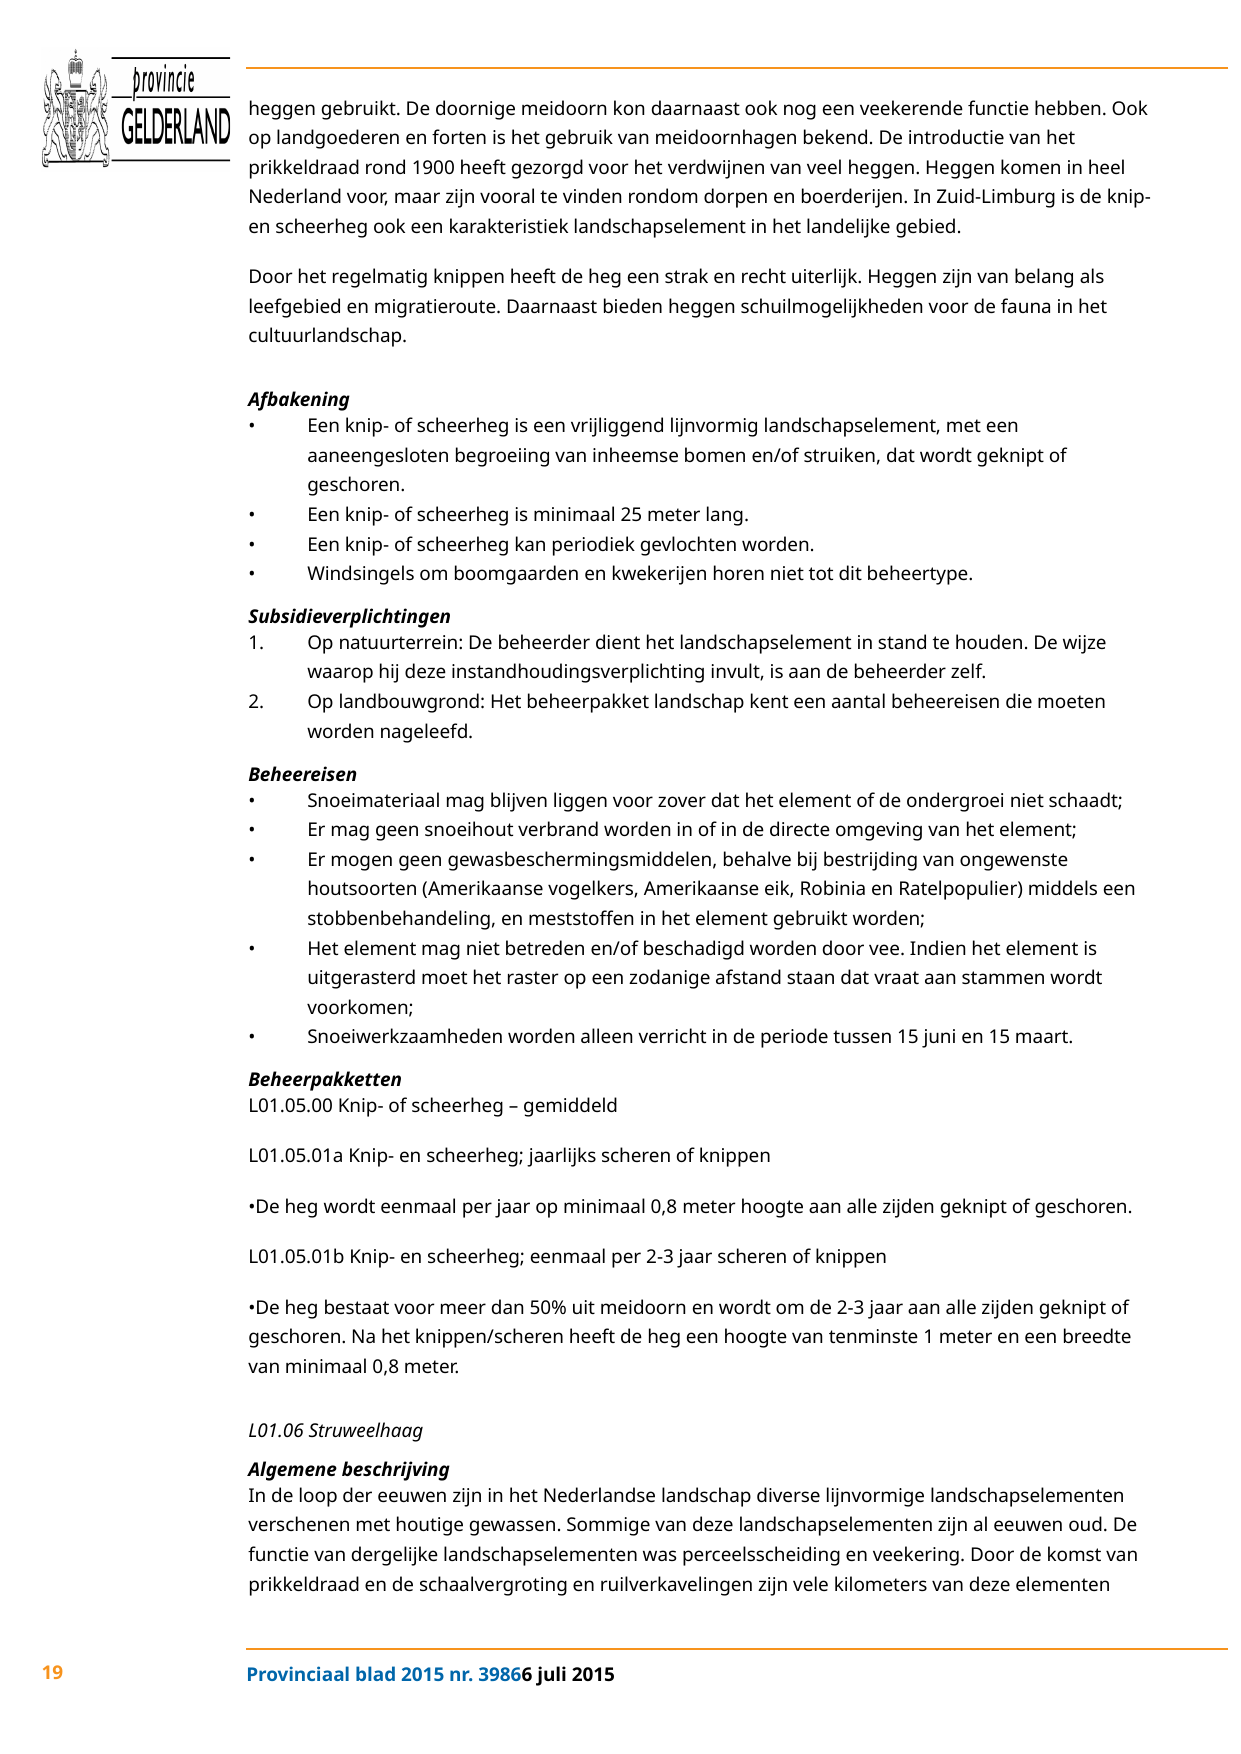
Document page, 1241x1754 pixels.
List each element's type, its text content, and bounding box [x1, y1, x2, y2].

text Subsidieverplichtingen [248, 603, 1152, 629]
text In de loop der eeuwen zijn in het Nederlandse landschap diverse lijnvormige landschapselementen verschenen met houtige gewassen. Sommige van deze landschapselementen zijn al eeuwen oud. De functie van dergelijke landschapselementen was perceelsscheiding en veekering. Door de komst van prikkeldraad en de schaalvergroting en ruilverkavelingen zijn vele kilometers van deze elementen [248, 1482, 1152, 1597]
text L01.05.00 Knip- of scheerheg – gemiddeld [248, 1092, 1152, 1118]
list Een knip- of scheerheg is minimaal 25 meter lang. [248, 501, 1152, 527]
list Windsingels om boomgaarden en kwekerijen horen niet tot dit beheertype. [248, 560, 1152, 586]
text Afbakening [248, 387, 1152, 412]
list Een knip- of scheerheg is een vrijliggend lijnvormig landschapselement, met een aaneengesloten begroeiing van inheemse bomen en/of struiken, dat wordt geknipt of geschoren. [248, 412, 1152, 497]
text L01.06 Struweelhaag [248, 1417, 1152, 1443]
list Een knip- of scheerheg kan periodiek gevlochten worden. [248, 531, 1152, 556]
list Op landbouwgrond: Het beheerpakket landschap kent een aantal beheereisen die moeten worden nageleefd. [248, 688, 1152, 744]
text Beheerpakketten [248, 1067, 1152, 1092]
text heggen gebruikt. De doornige meidoorn kon daarnaast ook nog een veekerende functie hebben. Ook op landgoederen en forten is het gebruik van meidoornhagen bekend. De introductie van het prikkeldraad rond 1900 heeft gezorgd voor het verdwijnen van veel heggen. Heggen komen in heel Nederland voor, maar zijn vooral te vinden rondom dorpen en boerderijen. In Zuid-Limburg is de knip- en scheerheg ook een karakteristiek landschapselement in het landelijke gebied. [248, 95, 1152, 239]
text L01.05.01b Knip- en scheerheg; eenmaal per 2-3 jaar scheren of knippen [248, 1243, 1152, 1269]
picture [41, 47, 231, 172]
list Op natuurterrein: De beheerder dient het landschapselement in stand te houden. De wijze waarop hij deze instandhoudingsverplichting invult, is aan de beheerder zelf. [248, 629, 1152, 684]
text Door het regelmatig knippen heeft de heg een strak en recht uiterlijk. Heggen zijn van belang als leefgebied en migratieroute. Daarnaast bieden heggen schuilmogelijkheden voor de fauna in het cultuurlandschap. [248, 263, 1152, 348]
list Het element mag niet betreden en/of beschadigd worden door vee. Indien het element is uitgerasterd moet het raster op een zodanige afstand staan dat vraat aan stammen wordt voorkomen; [248, 935, 1152, 1019]
text •De heg wordt eenmaal per jaar op minimaal 0,8 meter hoogte aan alle zijden geknipt of geschoren. [248, 1193, 1152, 1219]
text L01.05.01a Knip- en scheerheg; jaarlijks scheren of knippen [248, 1143, 1152, 1168]
text Algemene beschrijving [248, 1456, 1152, 1482]
list Snoeimateriaal mag blijven liggen voor zover dat het element of de ondergroei niet schaadt; [248, 787, 1152, 812]
text •De heg bestaat voor meer dan 50% uit meidoorn en wordt om de 2-3 jaar aan alle zijden geknipt of geschoren. Na het knippen/scheren heeft de heg een hoogte van tenminste 1 meter en een breedte van minimaal 0,8 meter. [248, 1294, 1152, 1379]
text Beheereisen [248, 761, 1152, 787]
list Snoeiwerkzaamheden worden alleen verricht in de periode tussen 15 juni en 15 maart. [248, 1023, 1152, 1049]
list Er mag geen snoeihout verbrand worden in of in de directe omgeving van het element; [248, 816, 1152, 842]
list Er mogen geen gewasbeschermingsmiddelen, behalve bij bestrijding van ongewenste houtsoorten (Amerikaanse vogelkers, Amerikaanse eik, Robinia en Ratelpopulier) middels een stobbenbehandeling, en meststoffen in het element gebruikt worden; [248, 846, 1152, 931]
